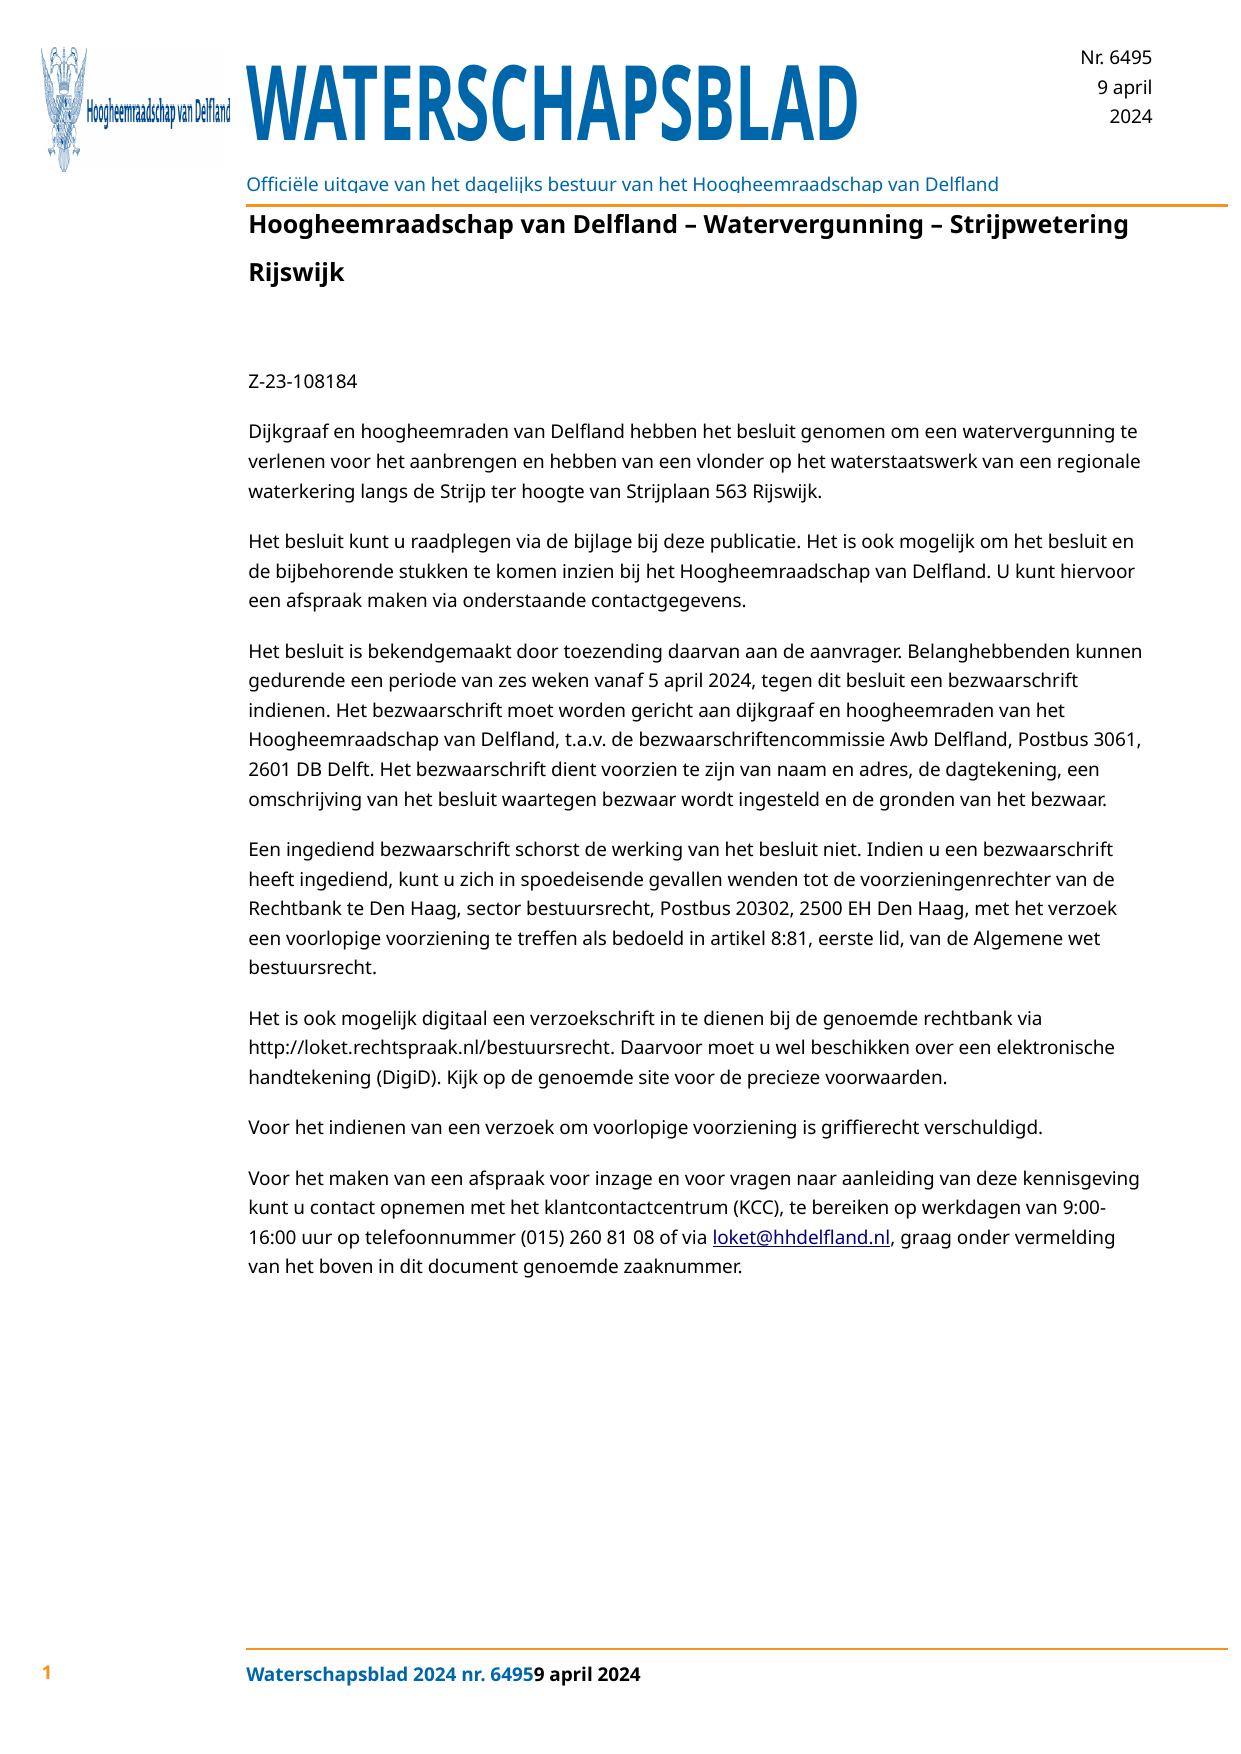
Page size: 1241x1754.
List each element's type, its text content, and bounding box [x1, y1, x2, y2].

text Voor het maken van een afspraak voor inzage en voor vragen naar aanleiding van deze kennisgeving kunt u contact opnemen met het klantcontactcentrum (KCC), te bereiken op werkdagen van 9:00-16:00 uur op telefoonnummer (015) 260 81 08 of via loket@hhdelfland.nl, graag onder vermelding van het boven in dit document genoemde zaaknummer. [248, 1165, 1152, 1279]
picture [41, 47, 231, 172]
text Z-23-108184 [248, 368, 1152, 394]
text Het besluit kunt u raadplegen via de bijlage bij deze publicatie. Het is ook mogelijk om het besluit en de bijbehorende stukken te komen inzien bij het Hoogheemraadschap van Delfland. U kunt hiervoor een afspraak maken via onderstaande contactgegevens. [248, 528, 1152, 613]
text Hoogheemraadschap van Delfland – Watervergunning – Strijpwetering Rijswijk [248, 207, 1152, 288]
text Voor het indienen van een verzoek om voorlopige voorziening is griffierecht verschuldigd. [248, 1114, 1152, 1140]
text Een ingediend bezwaarschrift schorst de werking van het besluit niet. Indien u een bezwaarschrift heeft ingediend, kunt u zich in spoedeisende gevallen wenden tot de voorzieningenrechter van de Rechtbank te Den Haag, sector bestuursrecht, Postbus 20302, 2500 EH Den Haag, met het verzoek een voorlopige voorziening te treffen als bedoeld in artikel 8:81, eerste lid, van de Algemene wet bestuursrecht. [248, 836, 1152, 980]
text Het besluit is bekendgemaakt door toezending daarvan aan de aanvrager. Belanghebbenden kunnen gedurende een periode van zes weken vanaf 5 april 2024, tegen dit besluit een bezwaarschrift indienen. Het bezwaarschrift moet worden gericht aan dijkgraaf en hoogheemraden van het Hoogheemraadschap van Delfland, t.a.v. de bezwaarschriftencommissie Awb Delfland, Postbus 3061, 2601 DB Delft. Het bezwaarschrift dient voorzien te zijn van naam en adres, de dagtekening, een omschrijving van het besluit waartegen bezwaar wordt ingesteld en de gronden van het bezwaar. [248, 638, 1152, 812]
text Het is ook mogelijk digitaal een verzoekschrift in te dienen bij de genoemde rechtbank via http://loket.rechtspraak.nl/bestuursrecht. Daarvoor moet u wel beschikken over een elektronische handtekening (DigiD). Kijk op de genoemde site voor de precieze voorwaarden. [248, 1005, 1152, 1090]
text Dijkgraaf en hoogheemraden van Delfland hebben het besluit genomen om een watervergunning te verlenen voor het aanbrengen en hebben van een vlonder op het waterstaatswerk van een regionale waterkering langs de Strijp ter hoogte van Strijplaan 563 Rijswijk. [248, 419, 1152, 504]
